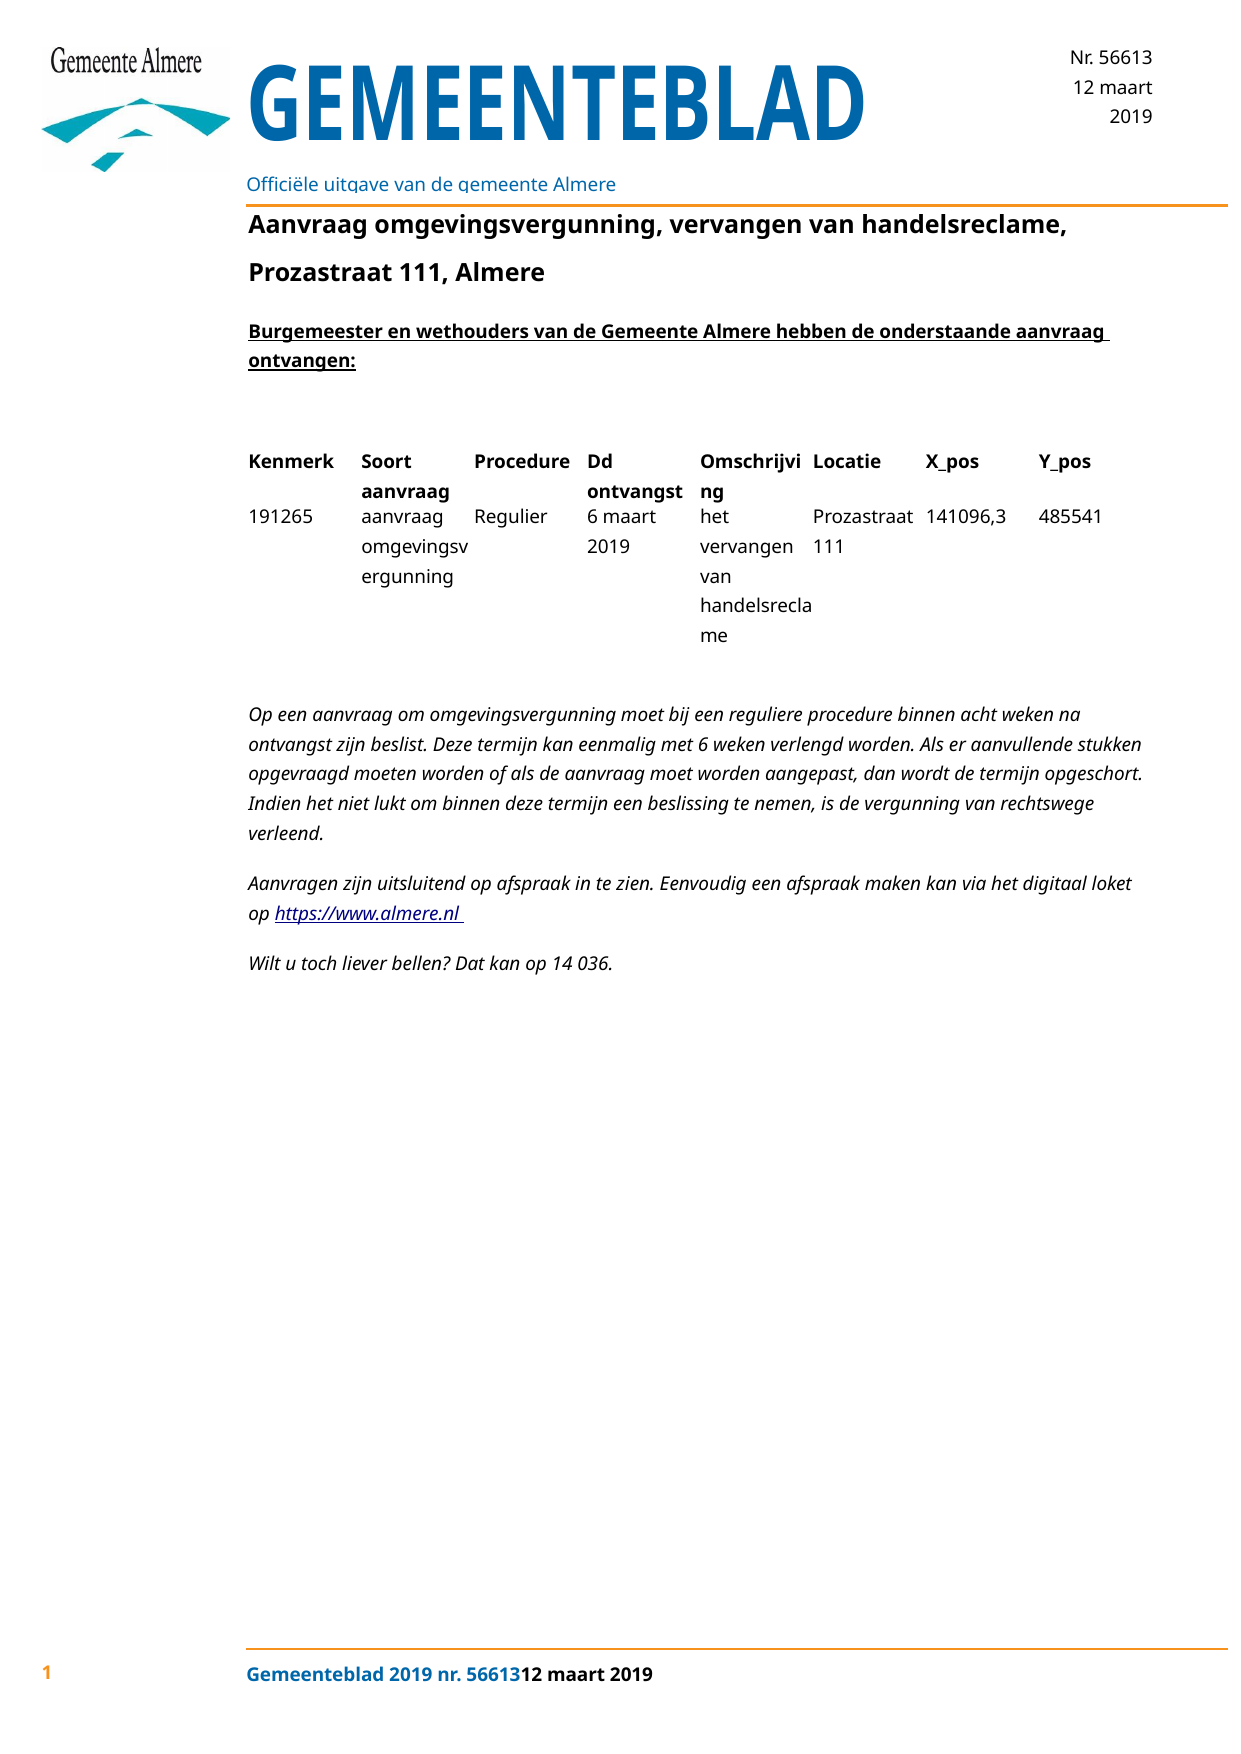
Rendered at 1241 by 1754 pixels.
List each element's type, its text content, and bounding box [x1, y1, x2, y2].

text Burgemeester en wethouders van de Gemeente Almere hebben de onderstaande aanvraag ontvangen: [248, 318, 1152, 373]
table_header Locatie [813, 449, 926, 504]
text Op een aanvraag om omgevingsvergunning moet bij een reguliere procedure binnen acht weken na ontvangst zijn beslist. Deze termijn kan eenmalig met 6 weken verlengd worden. Als er aanvullende stukken opgevraagd moeten worden of als de aanvraag moet worden aangepast, dan wordt de termijn opgeschort. Indien het niet lukt om binnen deze termijn een beslissing te nemen, is de vergunning van rechtswege verleend. [248, 701, 1152, 846]
table_cell 485541 [1039, 504, 1152, 648]
table_header Dd ontvangst [587, 449, 700, 504]
table_cell aanvraag omgevingsvergunning [361, 504, 474, 648]
table_cell 141096,3 [926, 504, 1038, 648]
table_header Y_pos [1039, 449, 1152, 504]
table_cell Regulier [474, 504, 587, 648]
table_cell 191265 [248, 504, 361, 648]
table_header X_pos [926, 449, 1038, 504]
picture [41, 47, 231, 172]
text Wilt u toch liever bellen? Dat kan op 14 036. [248, 950, 1152, 976]
table_header Kenmerk [248, 449, 361, 504]
table_header Omschrijving [700, 449, 813, 504]
table_header Soort aanvraag [361, 449, 474, 504]
text Aanvragen zijn uitsluitend op afspraak in te zien. Eenvoudig een afspraak maken kan via het digitaal loket op https://www.almere.nl [248, 870, 1152, 926]
table_cell Prozastraat 111 [813, 504, 926, 648]
table_cell 6 maart 2019 [587, 504, 700, 648]
table_cell het vervangen van handelsreclame [700, 504, 813, 648]
text Aanvraag omgevingsvergunning, vervangen van handelsreclame, Prozastraat 111, Almere [248, 207, 1152, 288]
table_header Procedure [474, 449, 587, 504]
